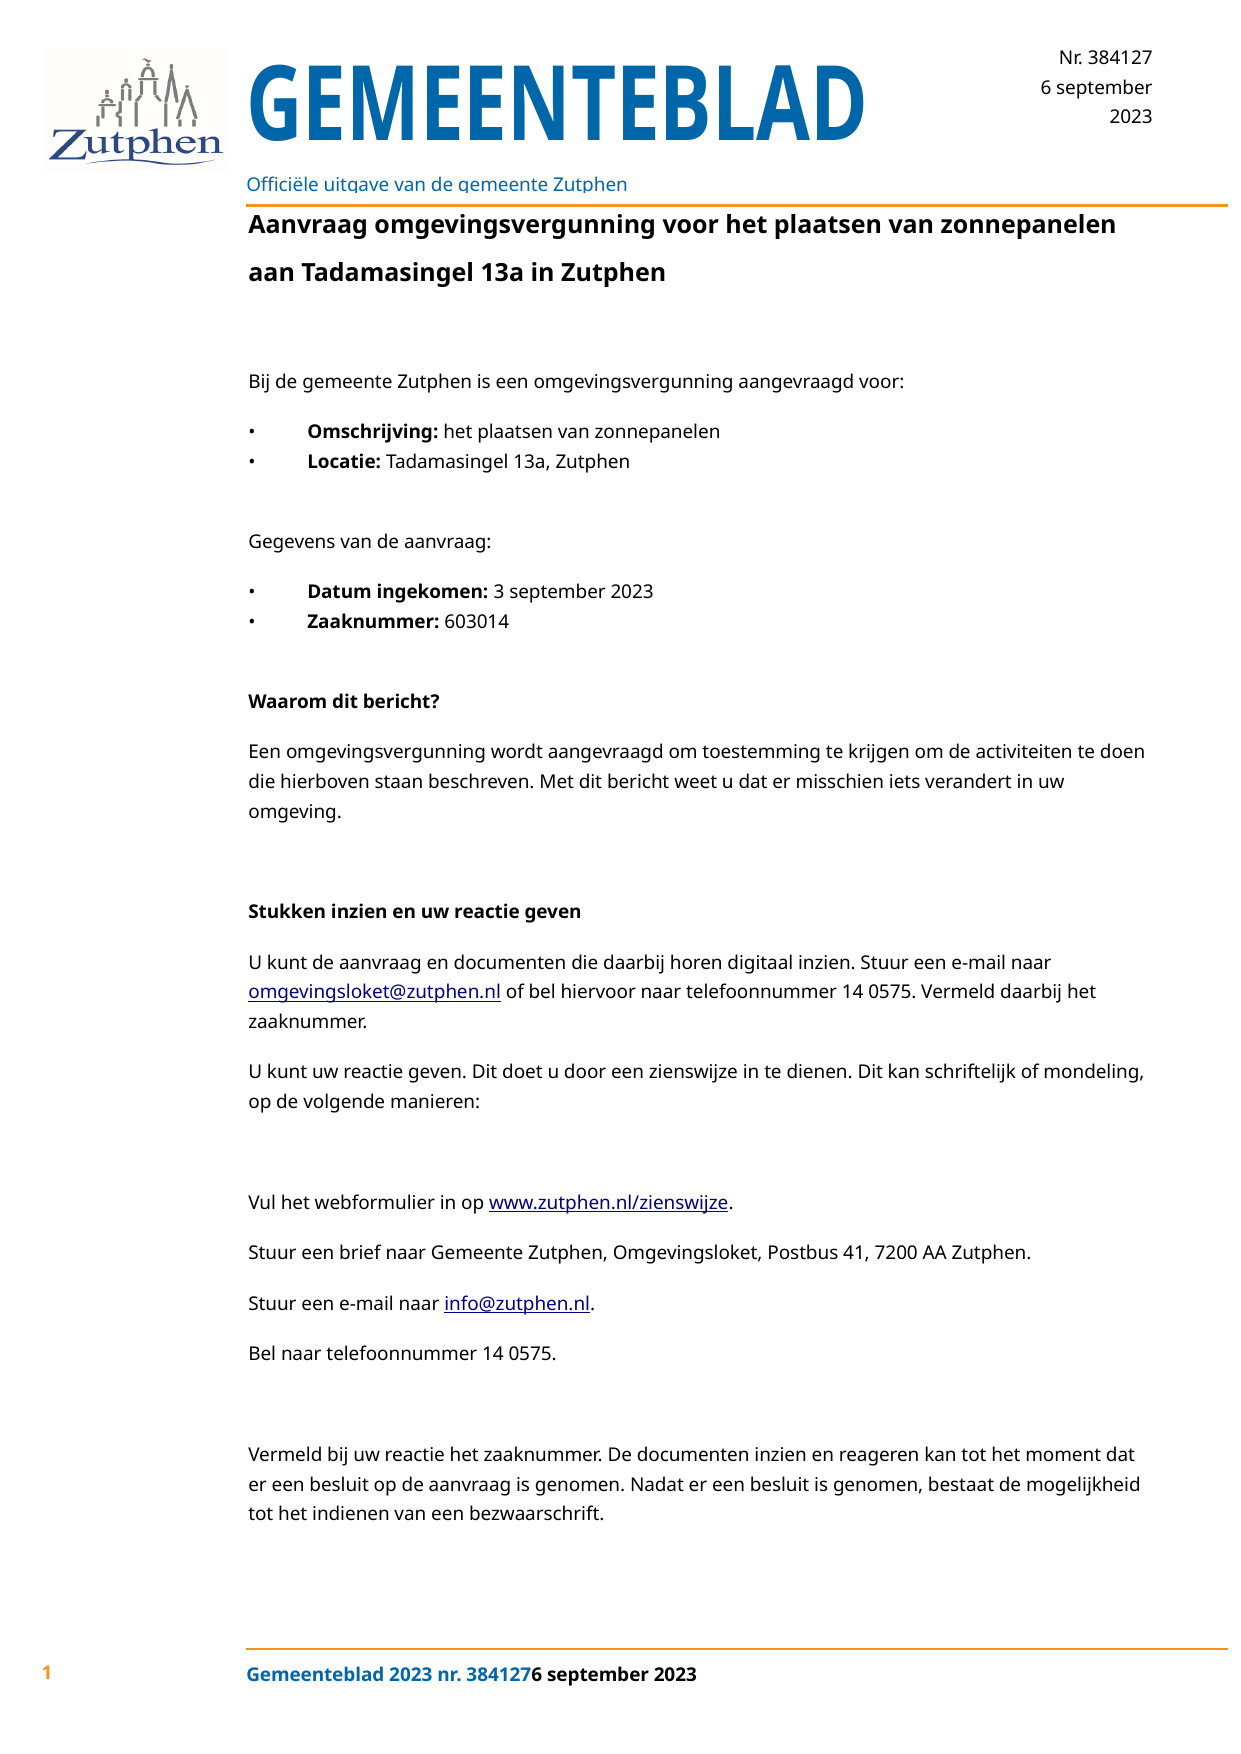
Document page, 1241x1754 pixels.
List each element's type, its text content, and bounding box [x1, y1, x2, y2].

text Stukken inzien en uw reactie geven [248, 899, 1152, 924]
text Bel naar telefoonnummer 14 0575. [248, 1340, 1152, 1366]
list Omschrijving: het plaatsen van zonnepanelen [248, 419, 1152, 444]
text Stuur een brief naar Gemeente Zutphen, Omgevingsloket, Postbus 41, 7200 AA Zutphen. [248, 1239, 1152, 1265]
text U kunt uw reactie geven. Dit doet u door een zienswijze in te dienen. Dit kan schriftelijk of mondeling, op de volgende manieren: [248, 1059, 1152, 1114]
picture [41, 47, 231, 172]
text Aanvraag omgevingsvergunning voor het plaatsen van zonnepanelen aan Tadamasingel 13a in Zutphen [248, 207, 1152, 288]
text Waarom dit bericht? [248, 688, 1152, 714]
list Zaaknummer: 603014 [248, 608, 1152, 634]
text Vul het webformulier in op www.zutphen.nl/zienswijze. [248, 1189, 1152, 1215]
text U kunt de aanvraag en documenten die daarbij horen digitaal inzien. Stuur een e-mail naar omgevingsloket@zutphen.nl of bel hiervoor naar telefoonnummer 14 0575. Vermeld daarbij het zaaknummer. [248, 949, 1152, 1034]
text Bij de gemeente Zutphen is een omgevingsvergunning aangevraagd voor: [248, 368, 1152, 394]
text Vermeld bij uw reactie het zaaknummer. De documenten inzien en reageren kan tot het moment dat er een besluit op de aanvraag is genomen. Nadat er een besluit is genomen, bestaat de mogelijkheid tot het indienen van een bezwaarschrift. [248, 1441, 1152, 1526]
list Datum ingekomen: 3 september 2023 [248, 579, 1152, 604]
list Locatie: Tadamasingel 13a, Zutphen [248, 448, 1152, 474]
text Een omgevingsvergunning wordt aangevraagd om toestemming te krijgen om de activiteiten te doen die hierboven staan beschreven. Met dit bericht weet u dat er misschien iets verandert in uw omgeving. [248, 739, 1152, 824]
text Stuur een e-mail naar info@zutphen.nl. [248, 1290, 1152, 1316]
text Gegevens van de aanvraag: [248, 528, 1152, 554]
